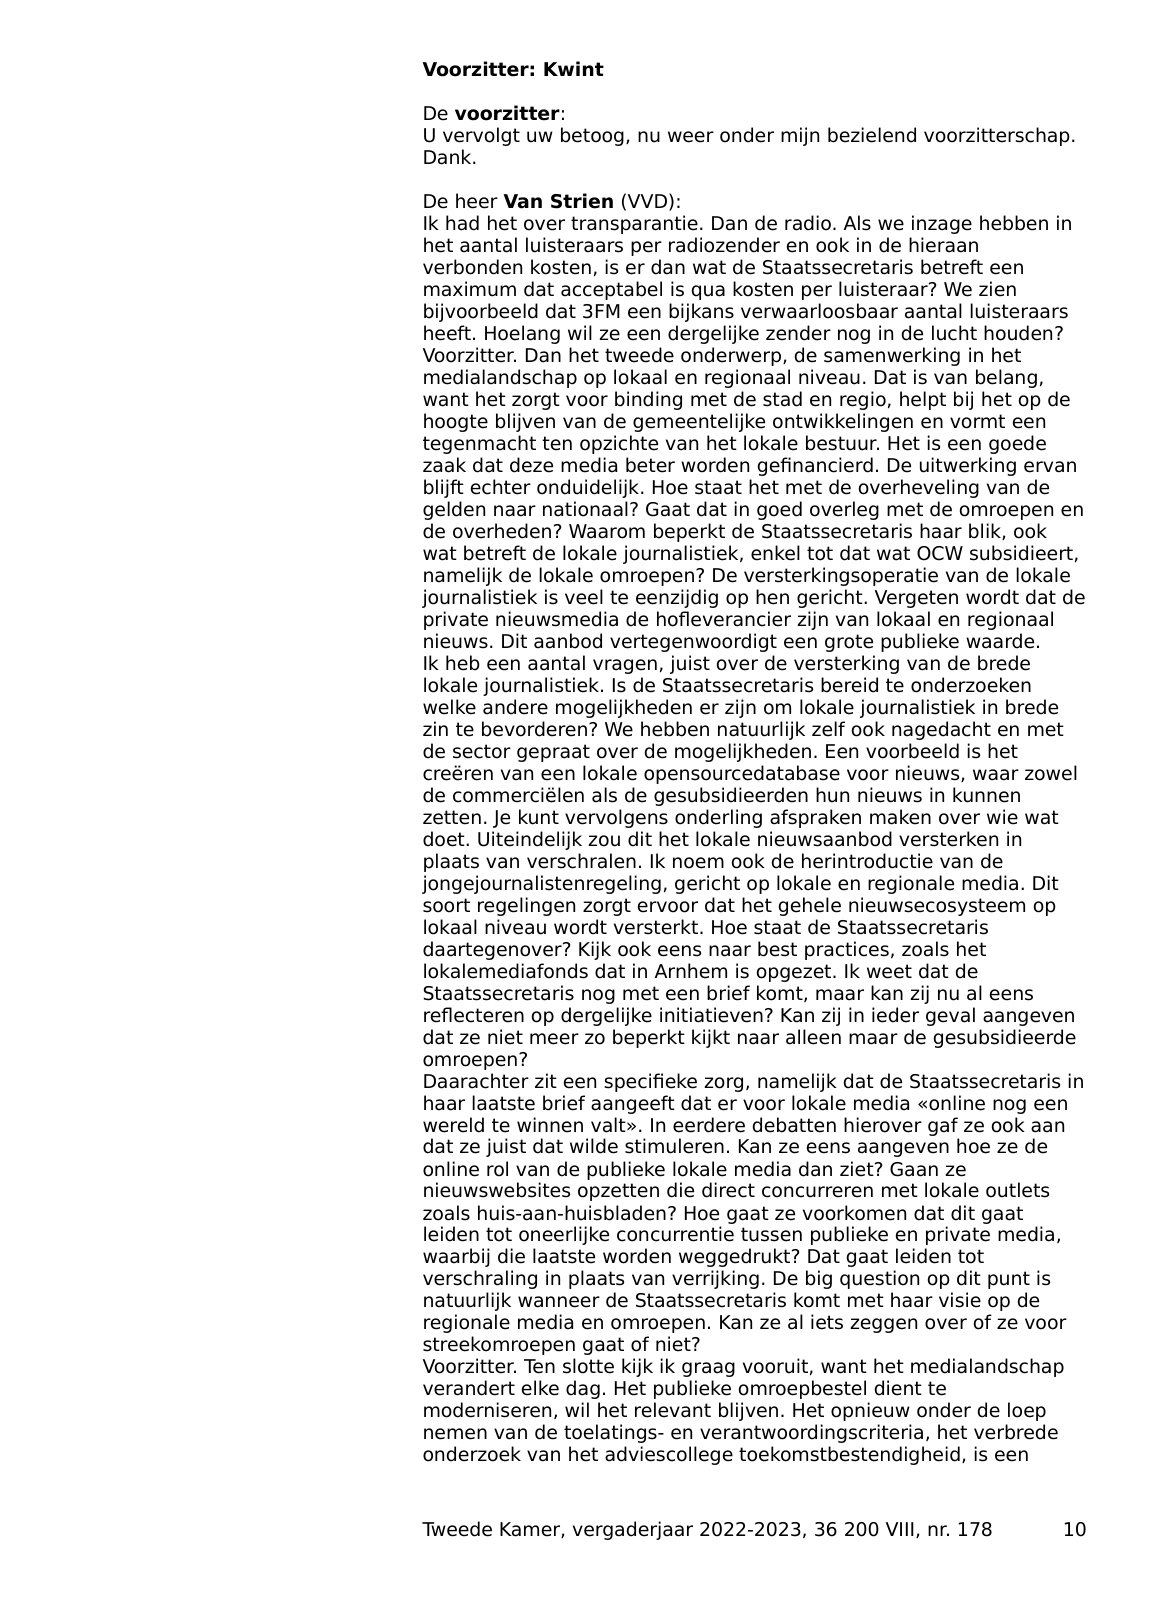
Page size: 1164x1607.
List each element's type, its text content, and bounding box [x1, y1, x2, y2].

text Voorzitter. Ten slotte kijk ik graag vooruit, want het medialandschap verandert elke dag. Het publieke omroepbestel dient te moderniseren, wil het relevant blijven. Het opnieuw onder de loep nemen van de toelatings- en verantwoordingscriteria, het verbrede onderzoek van het adviescollege toekomstbestendigheid, is een [422, 1356, 1087, 1466]
text De voorzitter: [422, 103, 1087, 125]
text U vervolgt uw betoog, nu weer onder mijn bezielend voorzitterschap. Dank. [422, 125, 1087, 169]
text Voorzitter. Dan het tweede onderwerp, de samenwerking in het medialandschap op lokaal en regionaal niveau. Dat is van belang, want het zorgt voor binding met de stad en regio, helpt bij het op de hoogte blijven van de gemeentelijke ontwikkelingen en vormt een tegenmacht ten opzichte van het lokale bestuur. Het is een goede zaak dat deze media beter worden gefinancierd. De uitwerking ervan blijft echter onduidelijk. Hoe staat het met de overheveling van de gelden naar nationaal? Gaat dat in goed overleg met de omroepen en de overheden? Waarom beperkt de Staatssecretaris haar blik, ook wat betreft de lokale journalistiek, enkel tot dat wat OCW subsidieert, namelijk de lokale omroepen? De versterkingsoperatie van de lokale journalistiek is veel te eenzijdig op hen gericht. Vergeten wordt dat de private nieuwsmedia de hofleverancier zijn van lokaal en regionaal nieuws. Dit aanbod vertegenwoordigt een grote publieke waarde. [422, 345, 1087, 653]
text Voorzitter: Kwint [422, 59, 1087, 81]
text De heer Van Strien (VVD): [422, 191, 1087, 213]
text Ik heb een aantal vragen, juist over de versterking van de brede lokale journalistiek. Is de Staatssecretaris bereid te onderzoeken welke andere mogelijkheden er zijn om lokale journalistiek in brede zin te bevorderen? We hebben natuurlijk zelf ook nagedacht en met de sector gepraat over de mogelijkheden. Een voorbeeld is het creëren van een lokale opensourcedatabase voor nieuws, waar zowel de commerciëlen als de gesubsidieerden hun nieuws in kunnen zetten. Je kunt vervolgens onderling afspraken maken over wie wat doet. Uiteindelijk zou dit het lokale nieuwsaanbod versterken in plaats van verschralen. Ik noem ook de herintroductie van de jongejournalistenregeling, gericht op lokale en regionale media. Dit soort regelingen zorgt ervoor dat het gehele nieuwsecosysteem op lokaal niveau wordt versterkt. Hoe staat de Staatssecretaris daartegenover? Kijk ook eens naar best practices, zoals het lokalemediafonds dat in Arnhem is opgezet. Ik weet dat de Staatssecretaris nog met een brief komt, maar kan zij nu al eens reflecteren op dergelijke initiatieven? Kan zij in ieder geval aangeven dat ze niet meer zo beperkt kijkt naar alleen maar de gesubsidieerde omroepen? [422, 653, 1087, 1071]
text Ik had het over transparantie. Dan de radio. Als we inzage hebben in het aantal luisteraars per radiozender en ook in de hieraan verbonden kosten, is er dan wat de Staatssecretaris betreft een maximum dat acceptabel is qua kosten per luisteraar? We zien bijvoorbeeld dat 3FM een bijkans verwaarloosbaar aantal luisteraars heeft. Hoelang wil ze een dergelijke zender nog in de lucht houden? [422, 213, 1087, 345]
text Daarachter zit een specifieke zorg, namelijk dat de Staatssecretaris in haar laatste brief aangeeft dat er voor lokale media «online nog een wereld te winnen valt». In eerdere debatten hierover gaf ze ook aan dat ze juist dat wilde stimuleren. Kan ze eens aangeven hoe ze de online rol van de publieke lokale media dan ziet? Gaan ze nieuwswebsites opzetten die direct concurreren met lokale outlets zoals huis-aan-huisbladen? Hoe gaat ze voorkomen dat dit gaat leiden tot oneerlijke concurrentie tussen publieke en private media, waarbij die laatste worden weggedrukt? Dat gaat leiden tot verschraling in plaats van verrijking. De big question op dit punt is natuurlijk wanneer de Staatssecretaris komt met haar visie op de regionale media en omroepen. Kan ze al iets zeggen over of ze voor streekomroepen gaat of niet? [422, 1071, 1087, 1356]
